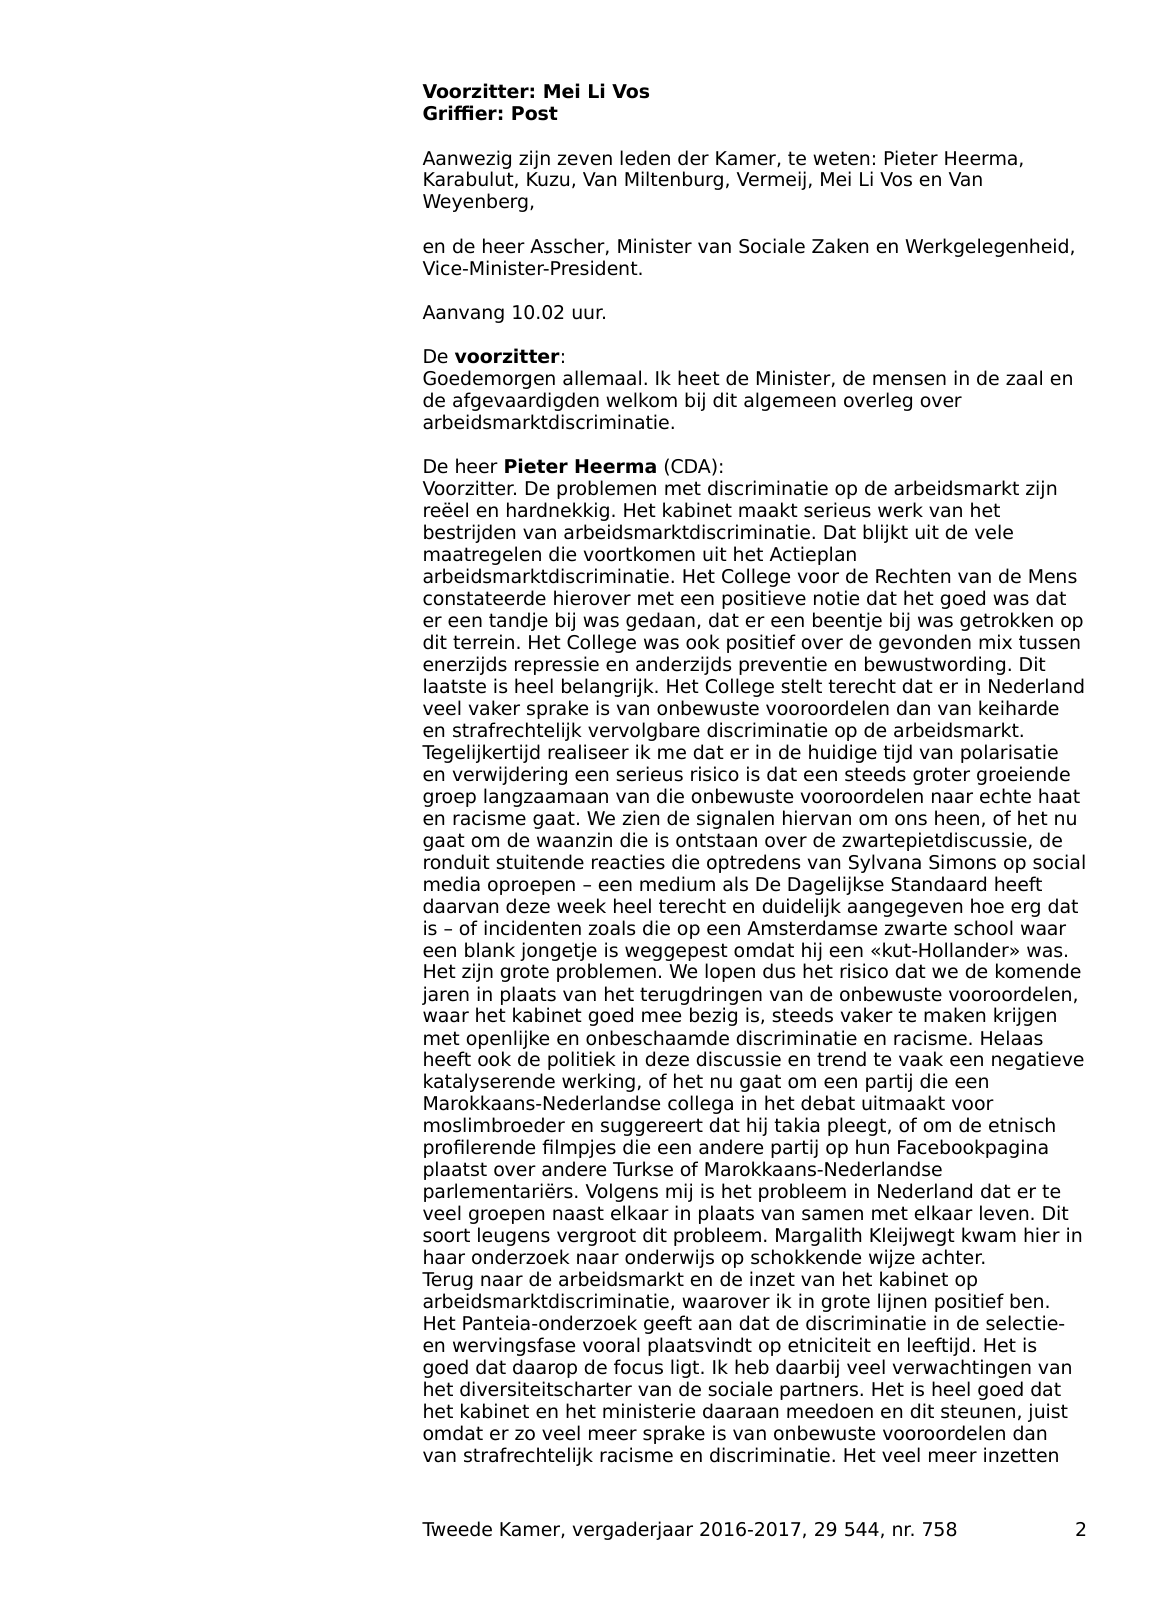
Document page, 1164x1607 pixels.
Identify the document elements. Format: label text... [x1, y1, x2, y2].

text Voorzitter. De problemen met discriminatie op de arbeidsmarkt zijn reëel en hardnekkig. Het kabinet maakt serieus werk van het bestrijden van arbeidsmarktdiscriminatie. Dat blijkt uit de vele maatregelen die voortkomen uit het Actieplan arbeidsmarktdiscriminatie. Het College voor de Rechten van de Mens constateerde hierover met een positieve notie dat het goed was dat er een tandje bij was gedaan, dat er een beentje bij was getrokken op dit terrein. Het College was ook positief over de gevonden mix tussen enerzijds repressie en anderzijds preventie en bewustwording. Dit laatste is heel belangrijk. Het College stelt terecht dat er in Nederland veel vaker sprake is van onbewuste vooroordelen dan van keiharde en strafrechtelijk vervolgbare discriminatie op de arbeidsmarkt. Tegelijkertijd realiseer ik me dat er in de huidige tijd van polarisatie en verwijdering een serieus risico is dat een steeds groter groeiende groep langzaamaan van die onbewuste vooroordelen naar echte haat en racisme gaat. We zien de signalen hiervan om ons heen, of het nu gaat om de waanzin die is ontstaan over de zwartepietdiscussie, de ronduit stuitende reacties die optredens van Sylvana Simons op social media oproepen – een medium als De Dagelijkse Standaard heeft daarvan deze week heel terecht en duidelijk aangegeven hoe erg dat is – of incidenten zoals die op een Amsterdamse zwarte school waar een blank jongetje is weggepest omdat hij een «kut-Hollander» was. Het zijn grote problemen. We lopen dus het risico dat we de komende jaren in plaats van het terugdringen van de onbewuste vooroordelen, waar het kabinet goed mee bezig is, steeds vaker te maken krijgen met openlijke en onbeschaamde discriminatie en racisme. Helaas heeft ook de politiek in deze discussie en trend te vaak een negatieve katalyserende werking, of het nu gaat om een partij die een Marokkaans-Nederlandse collega in het debat uitmaakt voor moslimbroeder en suggereert dat hij takia pleegt, of om de etnisch profilerende filmpjes die een andere partij op hun Facebookpagina plaatst over andere Turkse of Marokkaans-Nederlandse parlementariërs. Volgens mij is het probleem in Nederland dat er te veel groepen naast elkaar in plaats van samen met elkaar leven. Dit soort leugens vergroot dit probleem. Margalith Kleijwegt kwam hier in haar onderzoek naar onderwijs op schokkende wijze achter. [422, 478, 1087, 1269]
text Goedemorgen allemaal. Ik heet de Minister, de mensen in de zaal en de afgevaardigden welkom bij dit algemeen overleg over arbeidsmarktdiscriminatie. [422, 368, 1087, 434]
text Terug naar de arbeidsmarkt en de inzet van het kabinet op arbeidsmarktdiscriminatie, waarover ik in grote lijnen positief ben. Het Panteia-onderzoek geeft aan dat de discriminatie in de selectie- en wervingsfase vooral plaatsvindt op etniciteit en leeftijd. Het is goed dat daarop de focus ligt. Ik heb daarbij veel verwachtingen van het diversiteitscharter van de sociale partners. Het is heel goed dat het kabinet en het ministerie daaraan meedoen en dit steunen, juist omdat er zo veel meer sprake is van onbewuste vooroordelen dan van strafrechtelijk racisme en discriminatie. Het veel meer inzetten [422, 1269, 1087, 1467]
text Griffier: Post [422, 103, 1087, 125]
text Aanwezig zijn zeven leden der Kamer, te weten: Pieter Heerma, Karabulut, Kuzu, Van Miltenburg, Vermeij, Mei Li Vos en Van Weyenberg, [422, 147, 1087, 213]
text De voorzitter: [422, 346, 1087, 368]
text De heer Pieter Heerma (CDA): [422, 456, 1087, 478]
text en de heer Asscher, Minister van Sociale Zaken en Werkgelegenheid, Vice-Minister-President. [422, 236, 1087, 279]
text Voorzitter: Mei Li Vos [422, 81, 1087, 103]
text Aanvang 10.02 uur. [422, 302, 1087, 324]
